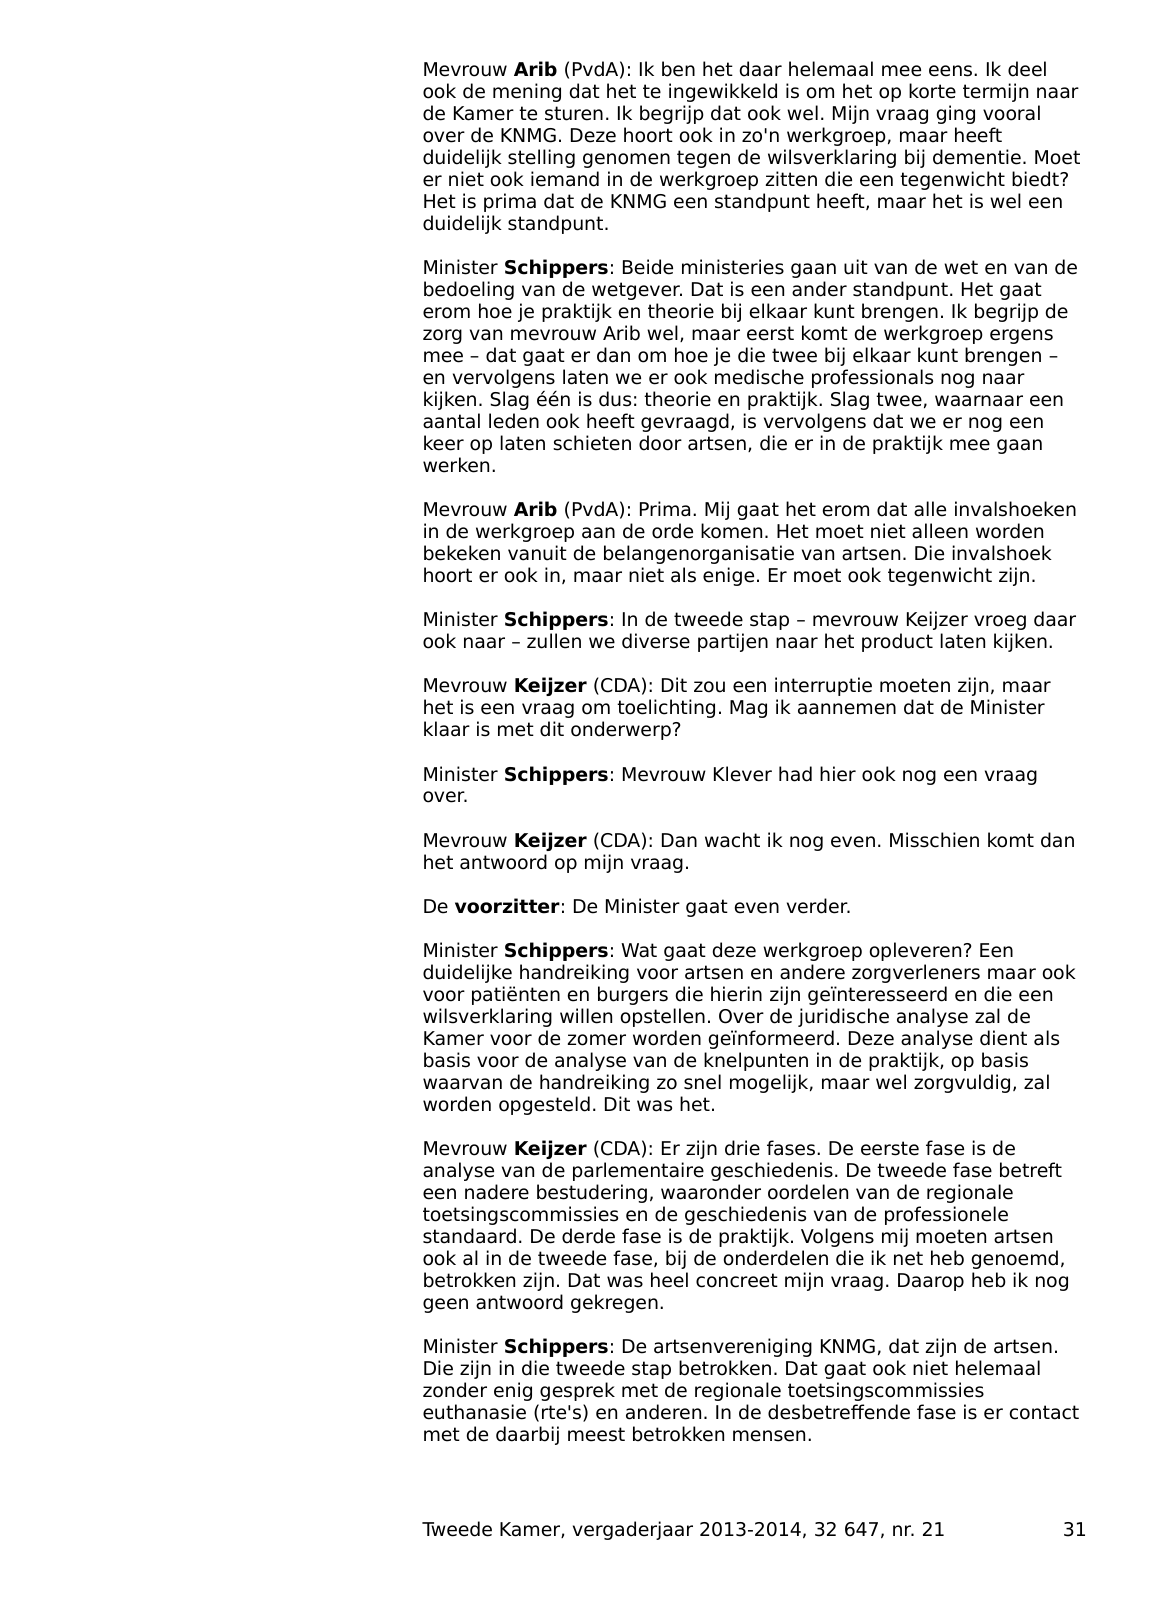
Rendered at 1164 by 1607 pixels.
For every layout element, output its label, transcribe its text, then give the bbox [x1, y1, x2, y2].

text Mevrouw Keijzer (CDA): Dit zou een interruptie moeten zijn, maar het is een vraag om toelichting. Mag ik aannemen dat de Minister klaar is met dit onderwerp? [422, 675, 1087, 741]
text Minister Schippers: Beide ministeries gaan uit van de wet en van de bedoeling van de wetgever. Dat is een ander standpunt. Het gaat erom hoe je praktijk en theorie bij elkaar kunt brengen. Ik begrijp de zorg van mevrouw Arib wel, maar eerst komt de werkgroep ergens mee – dat gaat er dan om hoe je die twee bij elkaar kunt brengen – en vervolgens laten we er ook medische professionals nog naar kijken. Slag één is dus: theorie en praktijk. Slag twee, waarnaar een aantal leden ook heeft gevraagd, is vervolgens dat we er nog een keer op laten schieten door artsen, die er in de praktijk mee gaan werken. [422, 257, 1087, 477]
text Mevrouw Keijzer (CDA): Dan wacht ik nog even. Misschien komt dan het antwoord op mijn vraag. [422, 829, 1087, 873]
text Mevrouw Arib (PvdA): Ik ben het daar helemaal mee eens. Ik deel ook de mening dat het te ingewikkeld is om het op korte termijn naar de Kamer te sturen. Ik begrijp dat ook wel. Mijn vraag ging vooral over de KNMG. Deze hoort ook in zo'n werkgroep, maar heeft duidelijk stelling genomen tegen de wilsverklaring bij dementie. Moet er niet ook iemand in de werkgroep zitten die een tegenwicht biedt? Het is prima dat de KNMG een standpunt heeft, maar het is wel een duidelijk standpunt. [422, 59, 1087, 235]
text Mevrouw Arib (PvdA): Prima. Mij gaat het erom dat alle invalshoeken in de werkgroep aan de orde komen. Het moet niet alleen worden bekeken vanuit de belangenorganisatie van artsen. Die invalshoek hoort er ook in, maar niet als enige. Er moet ook tegenwicht zijn. [422, 499, 1087, 587]
text De voorzitter: De Minister gaat even verder. [422, 896, 1087, 918]
text Minister Schippers: De artsenvereniging KNMG, dat zijn de artsen. Die zijn in die tweede stap betrokken. Dat gaat ook niet helemaal zonder enig gesprek met de regionale toetsingscommissies euthanasie (rte's) en anderen. In de desbetreffende fase is er contact met de daarbij meest betrokken mensen. [422, 1336, 1087, 1446]
text Minister Schippers: In de tweede stap – mevrouw Keijzer vroeg daar ook naar – zullen we diverse partijen naar het product laten kijken. [422, 609, 1087, 653]
text Mevrouw Keijzer (CDA): Er zijn drie fases. De eerste fase is de analyse van de parlementaire geschiedenis. De tweede fase betreft een nadere bestudering, waaronder oordelen van de regionale toetsingscommissies en de geschiedenis van de professionele standaard. De derde fase is de praktijk. Volgens mij moeten artsen ook al in de tweede fase, bij de onderdelen die ik net heb genoemd, betrokken zijn. Dat was heel concreet mijn vraag. Daarop heb ik nog geen antwoord gekregen. [422, 1138, 1087, 1314]
text Minister Schippers: Mevrouw Klever had hier ook nog een vraag over. [422, 763, 1087, 807]
text Minister Schippers: Wat gaat deze werkgroep opleveren? Een duidelijke handreiking voor artsen en andere zorgverleners maar ook voor patiënten en burgers die hierin zijn geïnteresseerd en die een wilsverklaring willen opstellen. Over de juridische analyse zal de Kamer voor de zomer worden geïnformeerd. Deze analyse dient als basis voor de analyse van de knelpunten in de praktijk, op basis waarvan de handreiking zo snel mogelijk, maar wel zorgvuldig, zal worden opgesteld. Dit was het. [422, 940, 1087, 1116]
